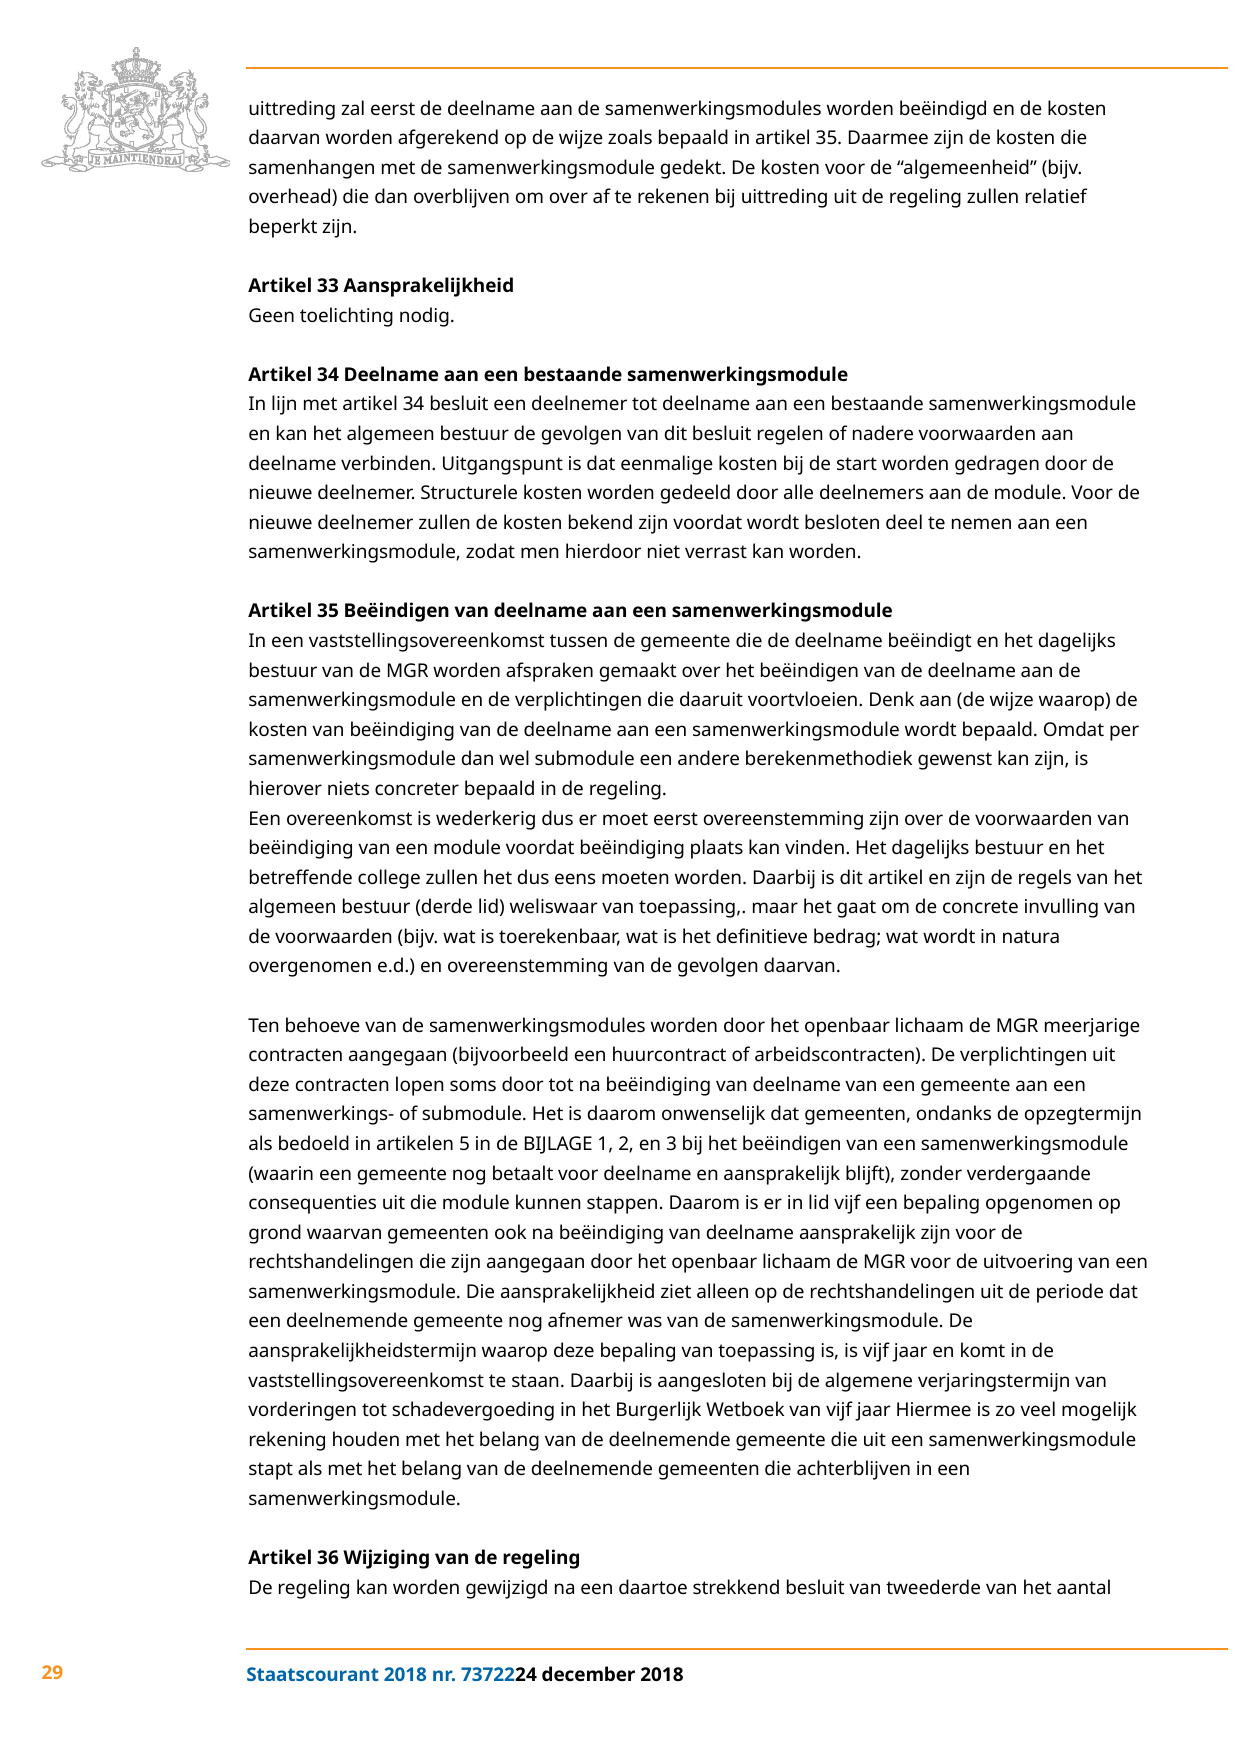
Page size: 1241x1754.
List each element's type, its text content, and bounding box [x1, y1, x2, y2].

text uittreding zal eerst de deelname aan de samenwerkingsmodules worden beëindigd en de kosten daarvan worden afgerekend op de wijze zoals bepaald in artikel 35. Daarmee zijn de kosten die samenhangen met de samenwerkingsmodule gedekt. De kosten voor de “algemeenheid” (bijv. overhead) die dan overblijven om over af te rekenen bij uittreding uit de regeling zullen relatief beperkt zijn. [248, 95, 1152, 239]
picture [41, 47, 231, 172]
text Artikel 35 Beëindigen van deelname aan een samenwerkingsmodule [248, 598, 1152, 623]
text Artikel 34 Deelname aan een bestaande samenwerkingsmodule [248, 361, 1152, 387]
text Artikel 36 Wijziging van de regeling [248, 1544, 1152, 1570]
text Een overeenkomst is wederkerig dus er moet eerst overeenstemming zijn over de voorwaarden van beëindiging van een module voordat beëindiging plaats kan vinden. Het dagelijks bestuur en het betreffende college zullen het dus eens moeten worden. Daarbij is dit artikel en zijn de regels van het algemeen bestuur (derde lid) weliswaar van toepassing,. maar het gaat om de concrete invulling van de voorwaarden (bijv. wat is toerekenbaar, wat is het definitieve bedrag; wat wordt in natura overgenomen e.d.) en overeenstemming van de gevolgen daarvan. [248, 805, 1152, 978]
text Geen toelichting nodig. [248, 302, 1152, 328]
text Artikel 33 Aansprakelijkheid [248, 272, 1152, 298]
text In een vaststellingsovereenkomst tussen de gemeente die de deelname beëindigt en het dagelijks bestuur van de MGR worden afspraken gemaakt over het beëindigen van de deelname aan de samenwerkingsmodule en de verplichtingen die daaruit voortvloeien. Denk aan (de wijze waarop) de kosten van beëindiging van de deelname aan een samenwerkingsmodule wordt bepaald. Omdat per samenwerkingsmodule dan wel submodule een andere berekenmethodiek gewenst kan zijn, is hierover niets concreter bepaald in de regeling. [248, 627, 1152, 801]
text De regeling kan worden gewijzigd na een daartoe strekkend besluit van tweederde van het aantal [248, 1574, 1152, 1600]
text In lijn met artikel 34 besluit een deelnemer tot deelname aan een bestaande samenwerkingsmodule en kan het algemeen bestuur de gevolgen van dit besluit regelen of nadere voorwaarden aan deelname verbinden. Uitgangspunt is dat eenmalige kosten bij de start worden gedragen door de nieuwe deelnemer. Structurele kosten worden gedeeld door alle deelnemers aan de module. Voor de nieuwe deelnemer zullen de kosten bekend zijn voordat wordt besloten deel te nemen aan een samenwerkingsmodule, zodat men hierdoor niet verrast kan worden. [248, 391, 1152, 564]
text Ten behoeve van de samenwerkingsmodules worden door het openbaar lichaam de MGR meerjarige contracten aangegaan (bijvoorbeeld een huurcontract of arbeidscontracten). De verplichtingen uit deze contracten lopen soms door tot na beëindiging van deelname van een gemeente aan een samenwerkings- of submodule. Het is daarom onwenselijk dat gemeenten, ondanks de opzegtermijn als bedoeld in artikelen 5 in de BIJLAGE 1, 2, en 3 bij het beëindigen van een samenwerkingsmodule (waarin een gemeente nog betaalt voor deelname en aansprakelijk blijft), zonder verdergaande consequenties uit die module kunnen stappen. Daarom is er in lid vijf een bepaling opgenomen op grond waarvan gemeenten ook na beëindiging van deelname aansprakelijk zijn voor de rechtshandelingen die zijn aangegaan door het openbaar lichaam de MGR voor de uitvoering van een samenwerkingsmodule. Die aansprakelijkheid ziet alleen op de rechtshandelingen uit de periode dat een deelnemende gemeente nog afnemer was van de samenwerkingsmodule. De aansprakelijkheidstermijn waarop deze bepaling van toepassing is, is vijf jaar en komt in de vaststellingsovereenkomst te staan. Daarbij is aangesloten bij de algemene verjaringstermijn van vorderingen tot schadevergoeding in het Burgerlijk Wetboek van vijf jaar Hiermee is zo veel mogelijk rekening houden met het belang van de deelnemende gemeente die uit een samenwerkingsmodule stapt als met het belang van de deelnemende gemeenten die achterblijven in een samenwerkingsmodule. [248, 1012, 1152, 1511]
